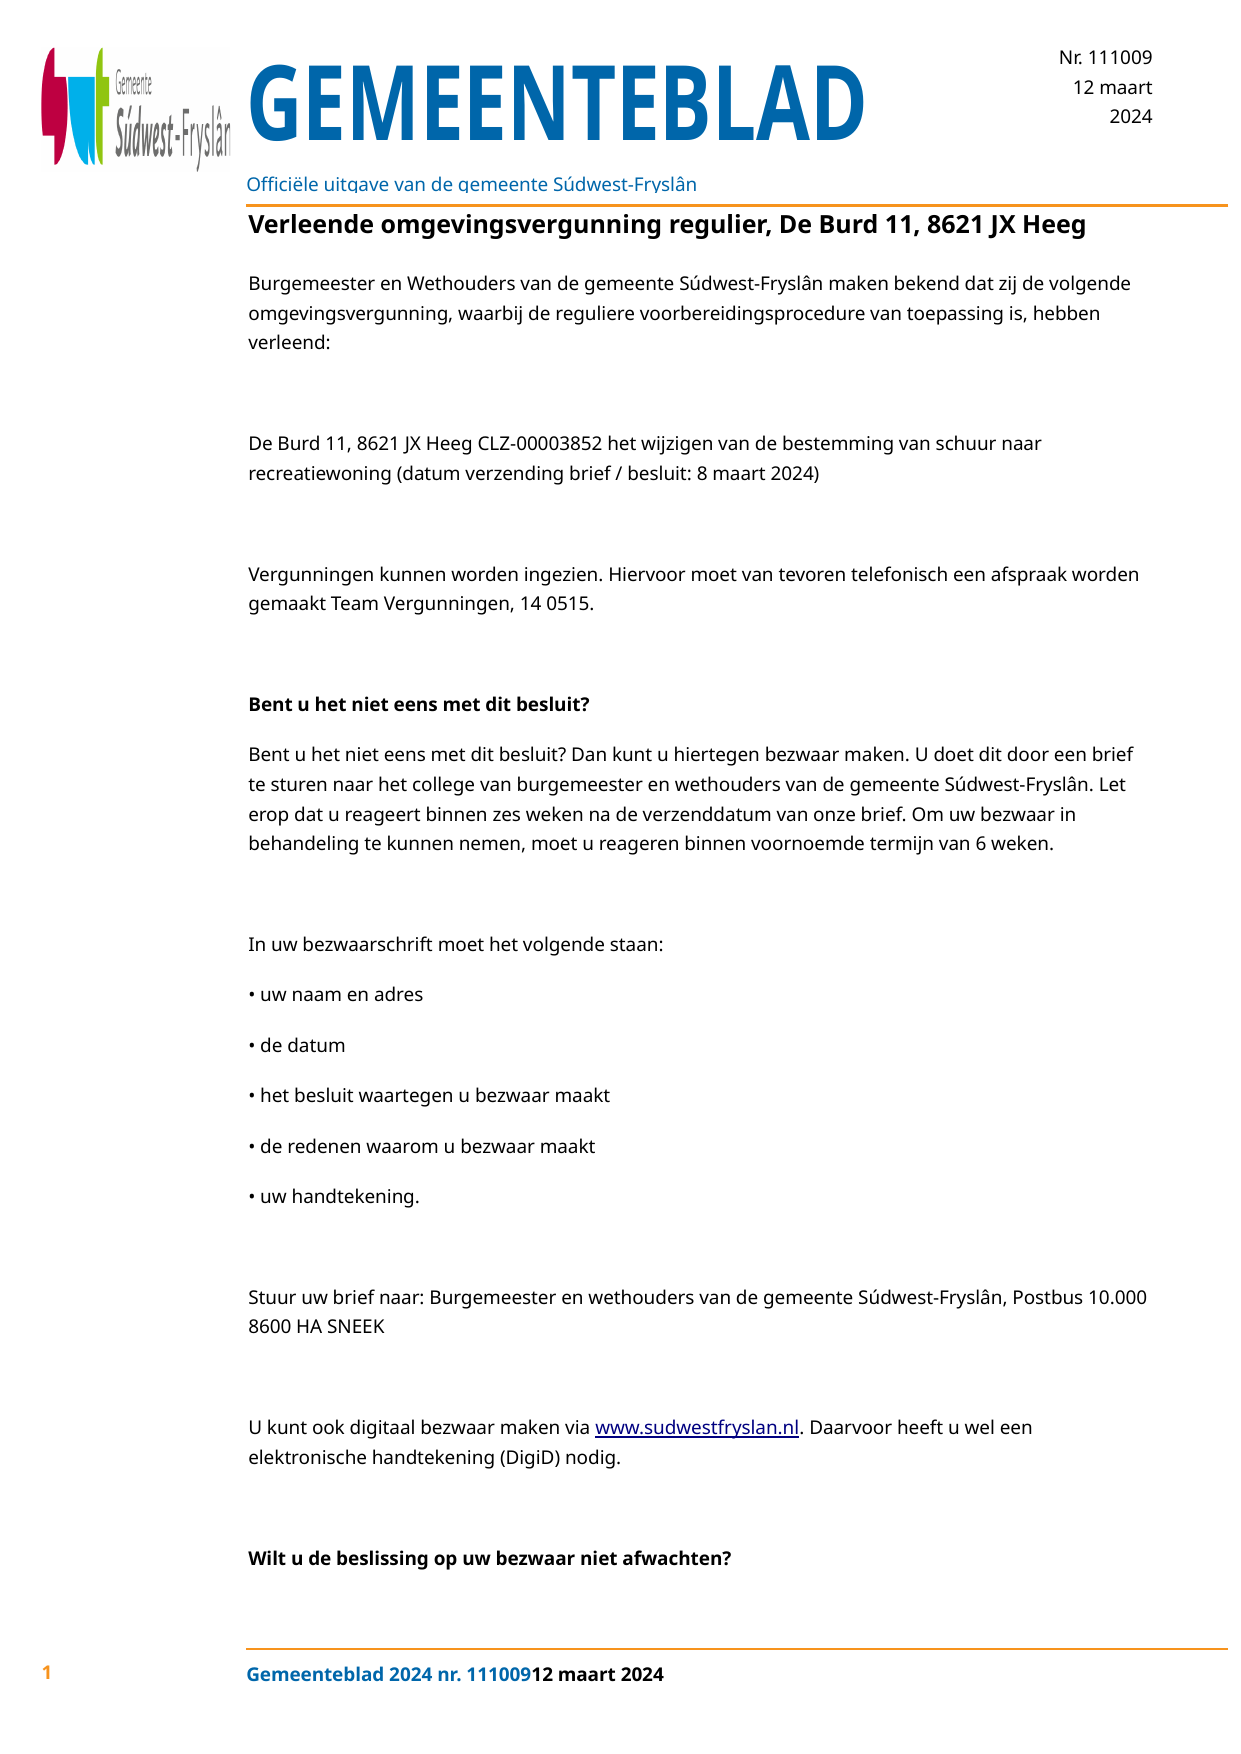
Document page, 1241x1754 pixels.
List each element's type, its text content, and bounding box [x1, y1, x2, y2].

text • de redenen waarom u bezwaar maakt [248, 1133, 1152, 1158]
text Vergunningen kunnen worden ingezien. Hiervoor moet van tevoren telefonisch een afspraak worden gemaakt Team Vergunningen, 14 0515. [248, 561, 1152, 616]
text In uw bezwaarschrift moet het volgende staan: [248, 931, 1152, 957]
text De Burd 11, 8621 JX Heeg CLZ-00003852 het wijzigen van de bestemming van schuur naar recreatiewoning (datum verzending brief / besluit: 8 maart 2024) [248, 430, 1152, 486]
text Bent u het niet eens met dit besluit? [248, 691, 1152, 717]
text Stuur uw brief naar: Burgemeester en wethouders van de gemeente Súdwest-Fryslân, Postbus 10.000 8600 HA SNEEK [248, 1284, 1152, 1339]
text • de datum [248, 1032, 1152, 1058]
picture [41, 47, 231, 172]
text Bent u het niet eens met dit besluit? Dan kunt u hiertegen bezwaar maken. U doet dit door een brief te sturen naar het college van burgemeester en wethouders van de gemeente Súdwest-Fryslân. Let erop dat u reageert binnen zes weken na de verzenddatum van onze brief. Om uw bezwaar in behandeling te kunnen nemen, moet u reageren binnen voornoemde termijn van 6 weken. [248, 742, 1152, 856]
text Burgemeester en Wethouders van de gemeente Súdwest-Fryslân maken bekend dat zij de volgende omgevingsvergunning, waarbij de reguliere voorbereidingsprocedure van toepassing is, hebben verleend: [248, 270, 1152, 355]
text • uw handtekening. [248, 1183, 1152, 1209]
text Wilt u de beslissing op uw bezwaar niet afwachten? [248, 1545, 1152, 1571]
text Verleende omgevingsvergunning regulier, De Burd 11, 8621 JX Heeg [248, 207, 1152, 241]
text • uw naam en adres [248, 982, 1152, 1007]
text • het besluit waartegen u bezwaar maakt [248, 1082, 1152, 1108]
text U kunt ook digitaal bezwaar maken via www.sudwestfryslan.nl. Daarvoor heeft u wel een elektronische handtekening (DigiD) nodig. [248, 1414, 1152, 1470]
